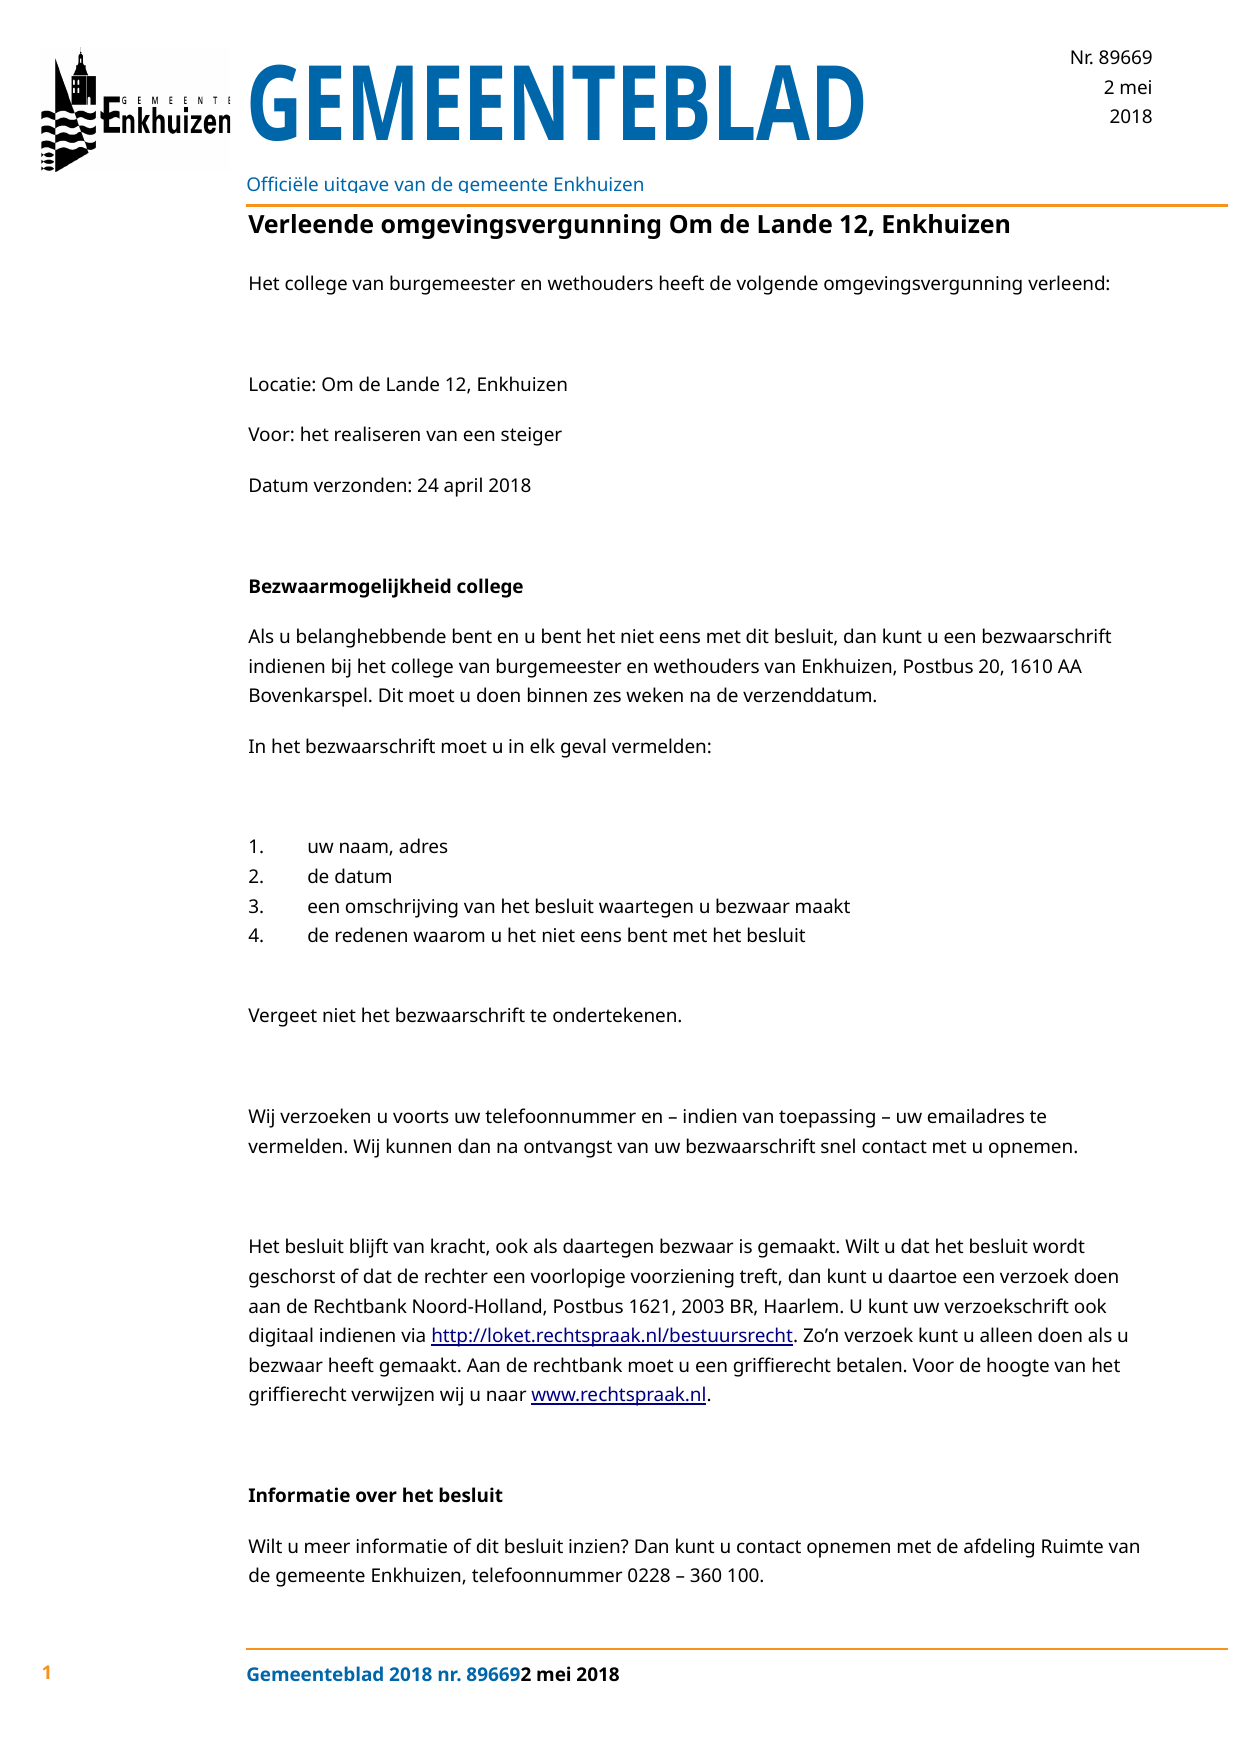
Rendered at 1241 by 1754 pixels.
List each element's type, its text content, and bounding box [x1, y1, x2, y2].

text Verleende omgevingsvergunning Om de Lande 12, Enkhuizen [248, 207, 1152, 241]
text Informatie over het besluit [248, 1482, 1152, 1508]
text Bezwaarmogelijkheid college [248, 573, 1152, 598]
picture [41, 47, 231, 172]
text Vergeet niet het bezwaarschrift te ondertekenen. [248, 1002, 1152, 1028]
text Locatie: Om de Lande 12, Enkhuizen [248, 371, 1152, 397]
list een omschrijving van het besluit waartegen u bezwaar maakt [248, 893, 1152, 918]
text Voor: het realiseren van een steiger [248, 422, 1152, 447]
text Het besluit blijft van kracht, ook als daartegen bezwaar is gemaakt. Wilt u dat het besluit wordt geschorst of dat de rechter een voorlopige voorziening treft, dan kunt u daartoe een verzoek doen aan de Rechtbank Noord-Holland, Postbus 1621, 2003 BR, Haarlem. U kunt uw verzoekschrift ook digitaal indienen via http://loket.rechtspraak.nl/bestuursrecht. Zo’n verzoek kunt u alleen doen als u bezwaar heeft gemaakt. Aan de rechtbank moet u een griffierecht betalen. Voor de hoogte van het griffierecht verwijzen wij u naar www.rechtspraak.nl. [248, 1234, 1152, 1407]
text In het bezwaarschrift moet u in elk geval vermelden: [248, 733, 1152, 758]
list uw naam, adres [248, 834, 1152, 859]
list de datum [248, 863, 1152, 889]
text Het college van burgemeester en wethouders heeft de volgende omgevingsvergunning verleend: [248, 270, 1152, 296]
text Wij verzoeken u voorts uw telefoonnummer en – indien van toepassing – uw emailadres te vermelden. Wij kunnen dan na ontvangst van uw bezwaarschrift snel contact met u opnemen. [248, 1103, 1152, 1158]
text Wilt u meer informatie of dit besluit inzien? Dan kunt u contact opnemen met de afdeling Ruimte van de gemeente Enkhuizen, telefoonnummer 0228 – 360 100. [248, 1533, 1152, 1588]
text Datum verzonden: 24 april 2018 [248, 472, 1152, 498]
text Als u belanghebbende bent en u bent het niet eens met dit besluit, dan kunt u een bezwaarschrift indienen bij het college van burgemeester en wethouders van Enkhuizen, Postbus 20, 1610 AA Bovenkarspel. Dit moet u doen binnen zes weken na de verzenddatum. [248, 623, 1152, 708]
list de redenen waarom u het niet eens bent met het besluit [248, 922, 1152, 948]
